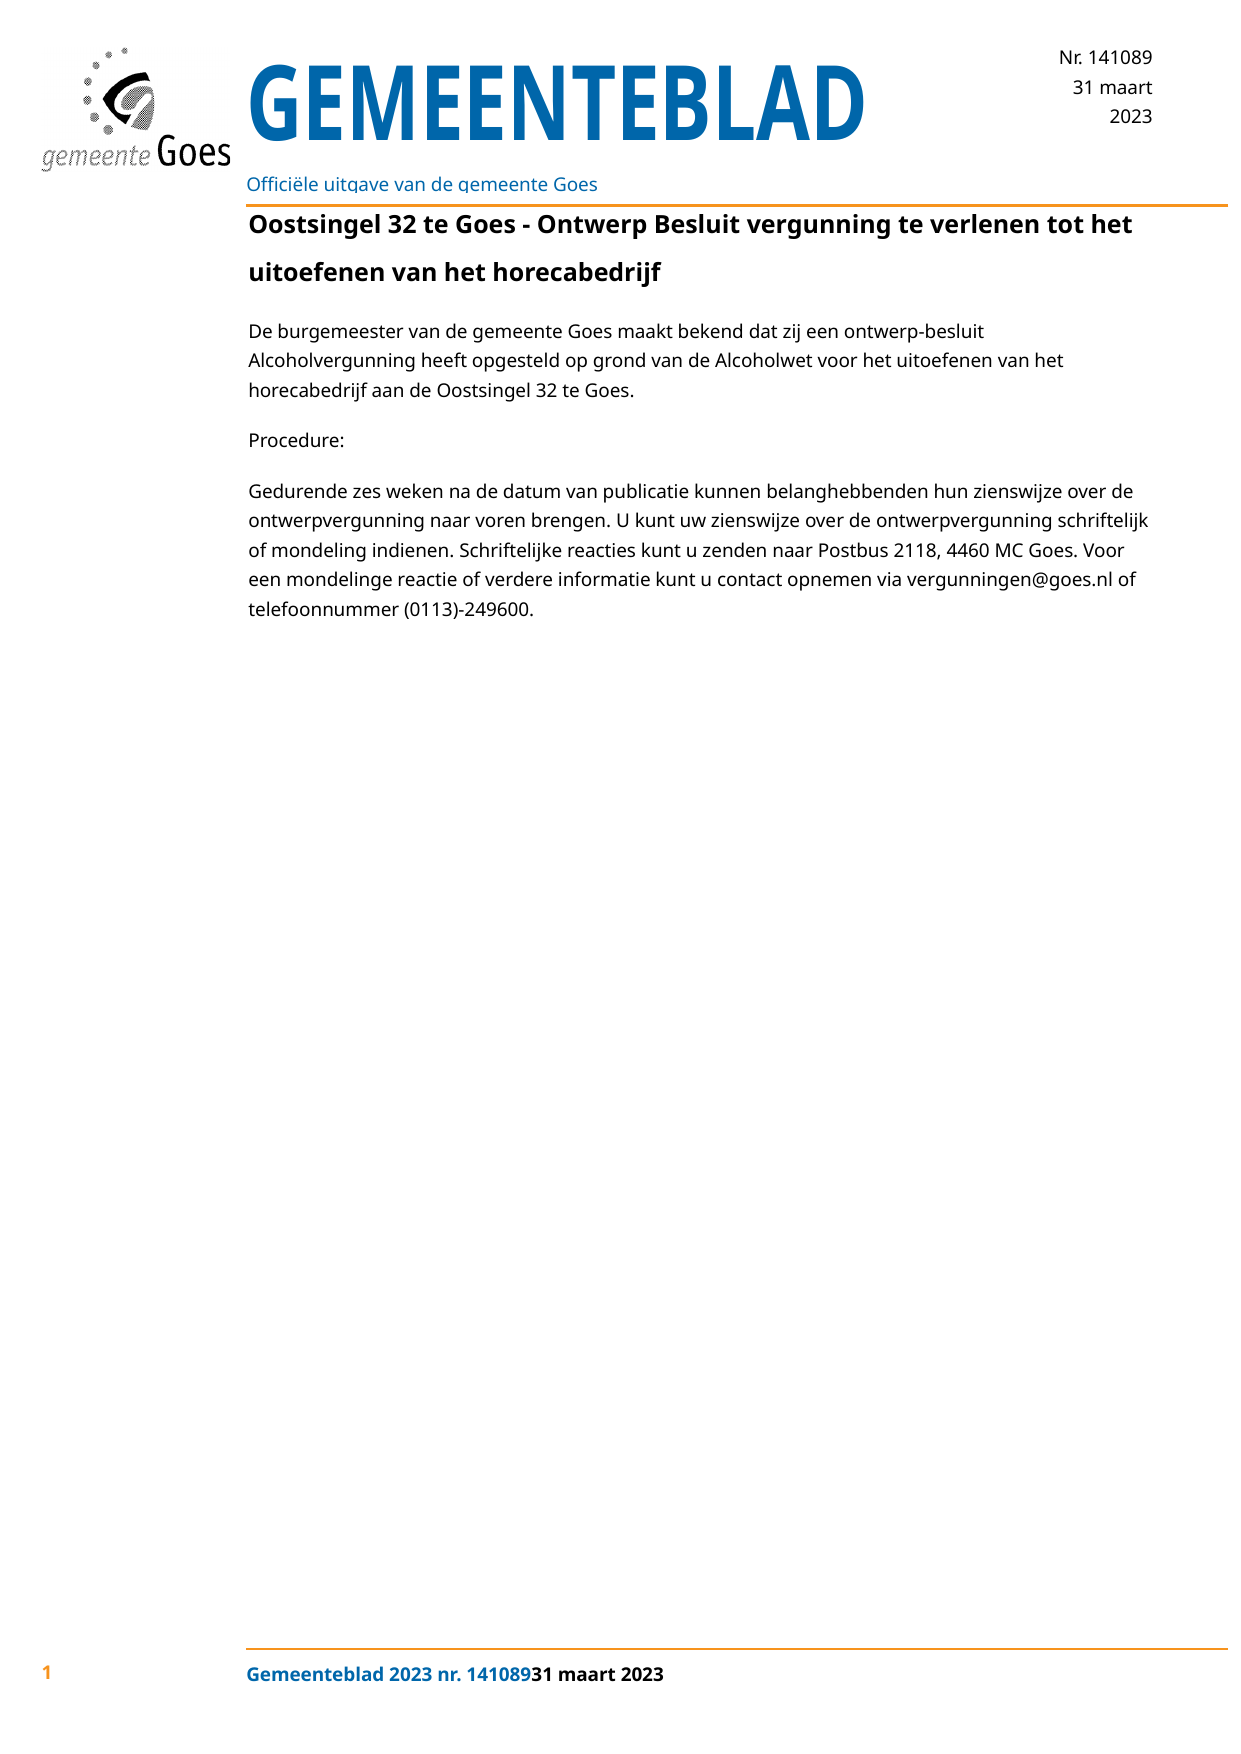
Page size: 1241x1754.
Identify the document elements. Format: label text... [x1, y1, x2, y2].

text De burgemeester van de gemeente Goes maakt bekend dat zij een ontwerp-besluit Alcoholvergunning heeft opgesteld op grond van de Alcoholwet voor het uitoefenen van het horecabedrijf aan de Oostsingel 32 te Goes. [248, 318, 1152, 403]
text Procedure: [248, 427, 1152, 453]
text Oostsingel 32 te Goes - Ontwerp Besluit vergunning te verlenen tot het uitoefenen van het horecabedrijf [248, 207, 1152, 288]
text Gedurende zes weken na de datum van publicatie kunnen belanghebbenden hun zienswijze over de ontwerpvergunning naar voren brengen. U kunt uw zienswijze over de ontwerpvergunning schriftelijk of mondeling indienen. Schriftelijke reacties kunt u zenden naar Postbus 2118, 4460 MC Goes. Voor een mondelinge reactie of verdere informatie kunt u contact opnemen via vergunningen@goes.nl of telefoonnummer (0113)-249600. [248, 478, 1152, 622]
picture [41, 47, 231, 172]
